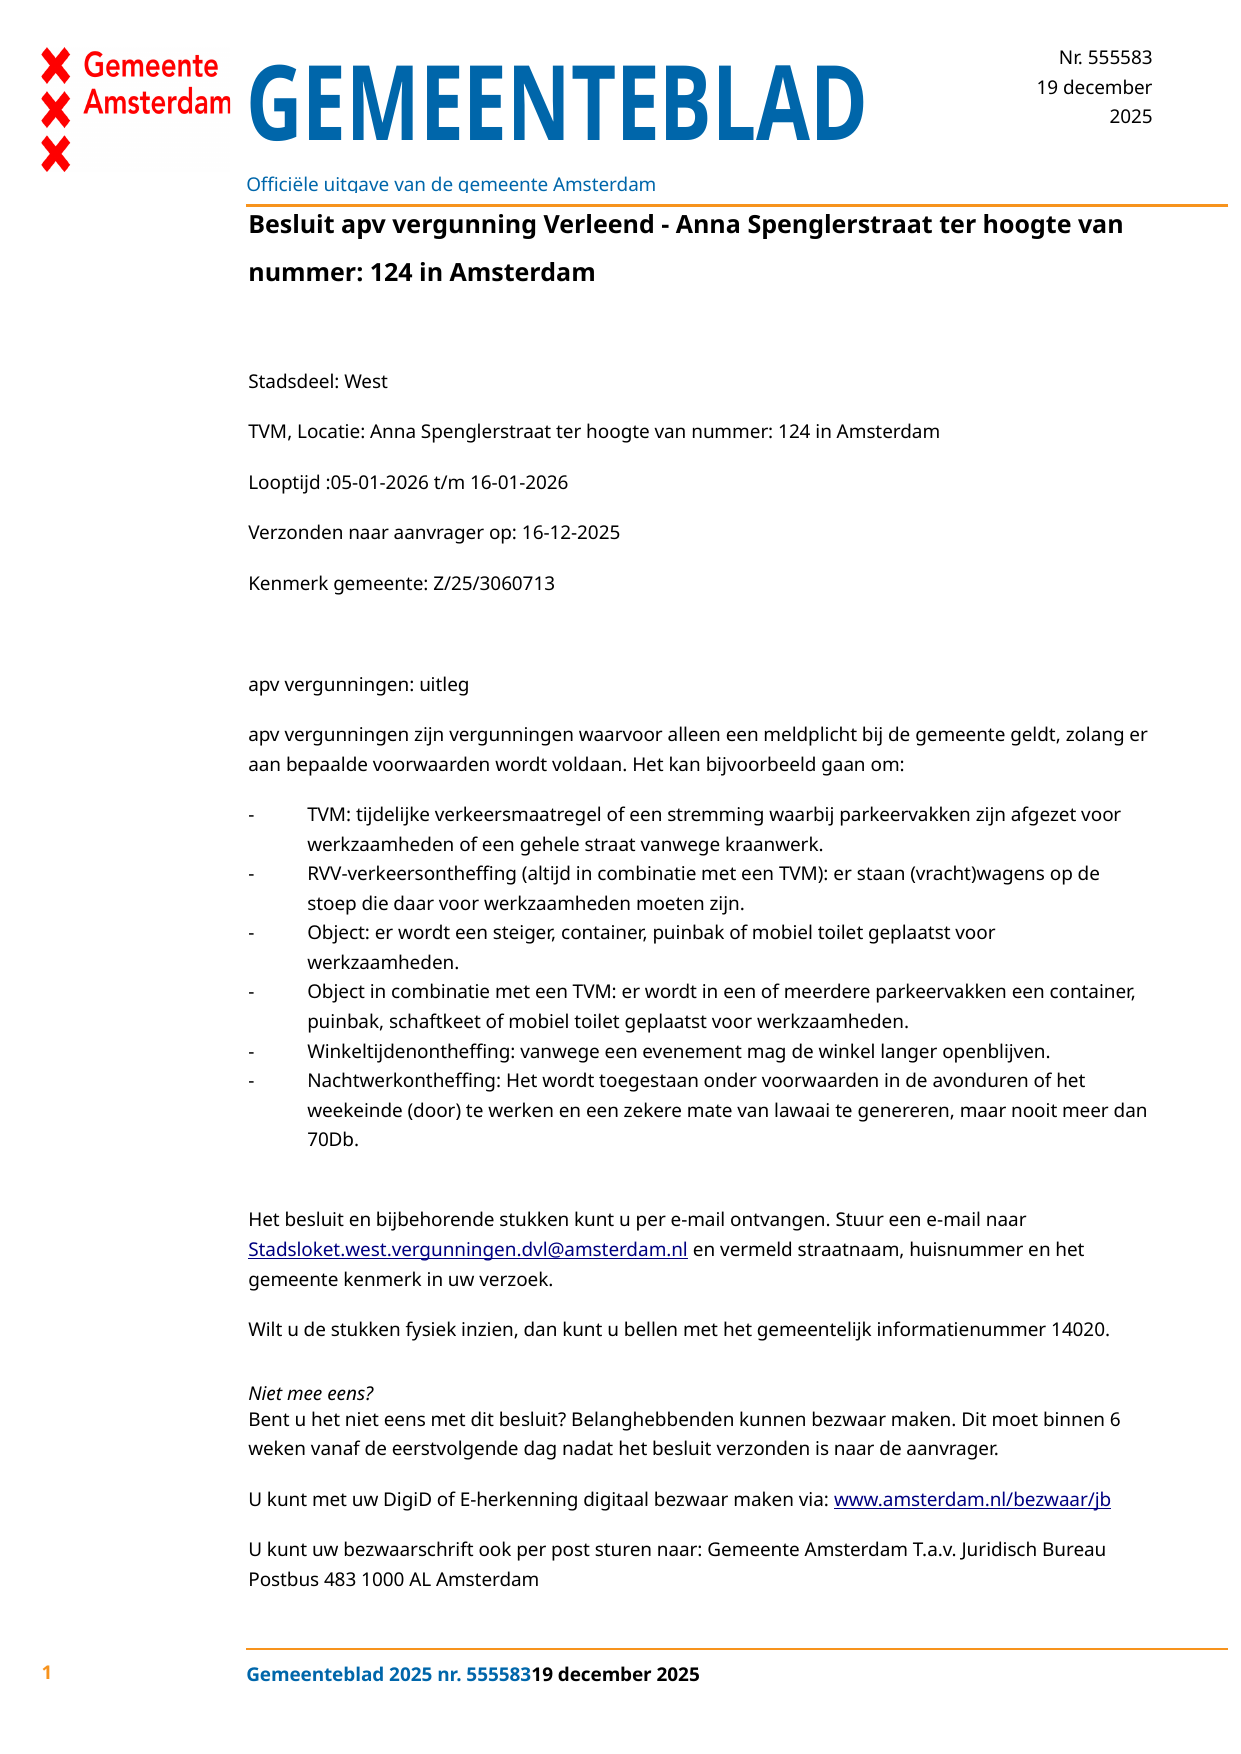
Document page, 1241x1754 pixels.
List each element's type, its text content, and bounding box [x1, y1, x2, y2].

text Besluit apv vergunning Verleend - Anna Spenglerstraat ter hoogte van nummer: 124 in Amsterdam [248, 207, 1152, 288]
text apv vergunningen: uitleg [248, 671, 1152, 697]
list Object in combinatie met een TVM: er wordt in een of meerdere parkeervakken een container, puinbak, schaftkeet of mobiel toilet geplaatst voor werkzaamheden. [248, 979, 1152, 1034]
text Wilt u de stukken fysiek inzien, dan kunt u bellen met het gemeentelijk informatienummer 14020. [248, 1316, 1152, 1342]
list Winkeltijdenontheffing: vanwege een evenement mag de winkel langer openblijven. [248, 1038, 1152, 1064]
list Nachtwerkontheffing: Het wordt toegestaan onder voorwaarden in de avonduren of het weekeinde (door) te werken en een zekere mate van lawaai te genereren, maar nooit meer dan 70Db. [248, 1067, 1152, 1152]
text TVM, Locatie: Anna Spenglerstraat ter hoogte van nummer: 124 in Amsterdam [248, 419, 1152, 444]
list TVM: tijdelijke verkeersmaatregel of een stremming waarbij parkeervakken zijn afgezet voor werkzaamheden of een gehele straat vanwege kraanwerk. [248, 801, 1152, 857]
list RVV-verkeersontheffing (altijd in combinatie met een TVM): er staan (vracht)wagens op de stoep die daar voor werkzaamheden moeten zijn. [248, 860, 1152, 916]
text Bent u het niet eens met dit besluit? Belanghebbenden kunnen bezwaar maken. Dit moet binnen 6 weken vanaf de eerstvolgende dag nadat het besluit verzonden is naar de aanvrager. [248, 1406, 1152, 1461]
text Looptijd :05-01-2026 t/m 16-01-2026 [248, 469, 1152, 495]
text apv vergunningen zijn vergunningen waarvoor alleen een meldplicht bij de gemeente geldt, zolang er aan bepaalde voorwaarden wordt voldaan. Het kan bijvoorbeeld gaan om: [248, 721, 1152, 777]
picture [41, 47, 231, 172]
list Object: er wordt een steiger, container, puinbak of mobiel toilet geplaatst voor werkzaamheden. [248, 919, 1152, 975]
text U kunt uw bezwaarschrift ook per post sturen naar: Gemeente Amsterdam T.a.v. Juridisch Bureau Postbus 483 1000 AL Amsterdam [248, 1536, 1152, 1592]
text Het besluit en bijbehorende stukken kunt u per e-mail ontvangen. Stuur een e-mail naar Stadsloket.west.vergunningen.dvl@amsterdam.nl en vermeld straatnaam, huisnummer en het gemeente kenmerk in uw verzoek. [248, 1207, 1152, 1292]
text Niet mee eens? [248, 1380, 1152, 1406]
text Verzonden naar aanvrager op: 16-12-2025 [248, 519, 1152, 545]
text Stadsdeel: West [248, 368, 1152, 394]
text U kunt met uw DigiD of E-herkenning digitaal bezwaar maken via: www.amsterdam.nl/bezwaar/jb [248, 1486, 1152, 1512]
text Kenmerk gemeente: Z/25/3060713 [248, 570, 1152, 596]
